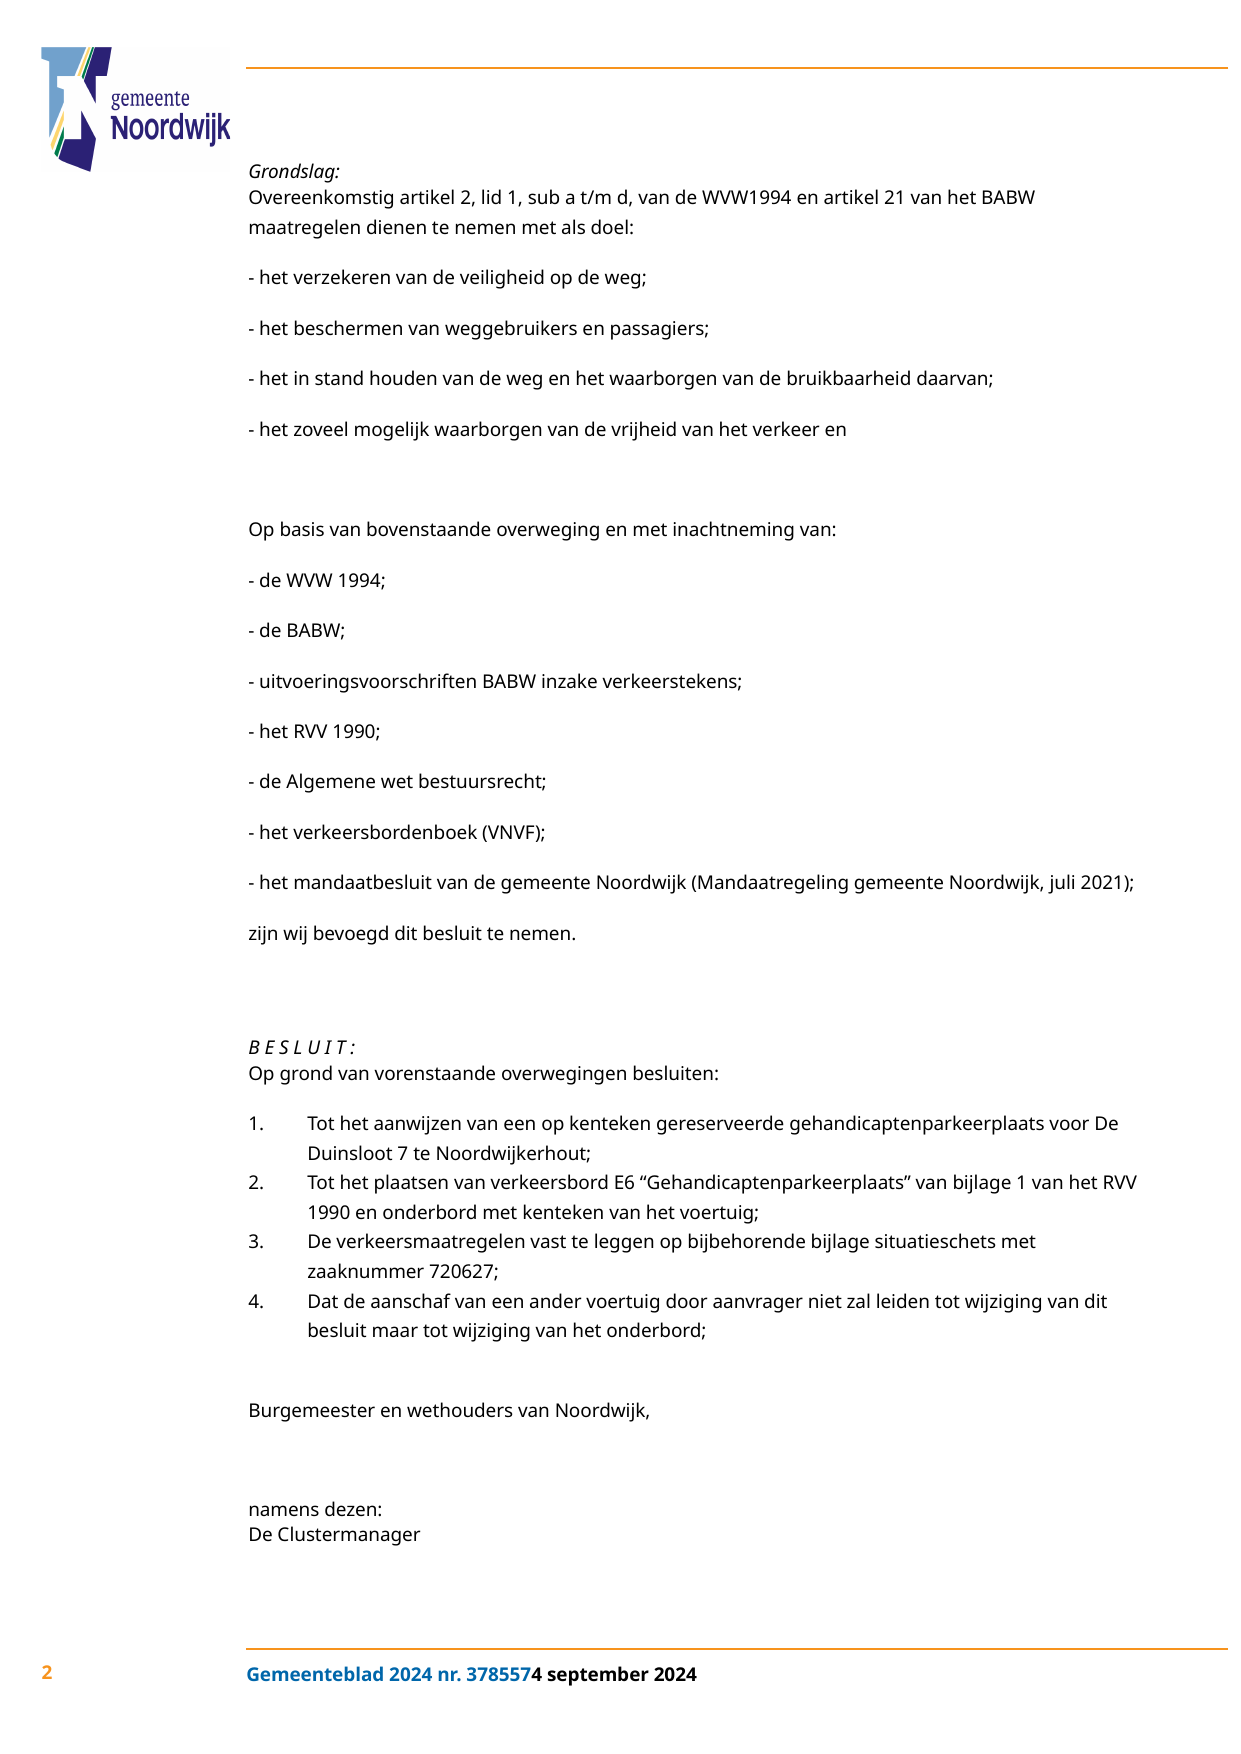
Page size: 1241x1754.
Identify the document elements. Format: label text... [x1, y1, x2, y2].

text Overeenkomstig artikel 2, lid 1, sub a t/m d, van de WVW1994 en artikel 21 van het BABW maatregelen dienen te nemen met als doel: [248, 184, 1152, 240]
text - het verzekeren van de veiligheid op de weg; [248, 264, 1152, 290]
text - de WVW 1994; [248, 567, 1152, 593]
text - het beschermen van weggebruikers en passagiers; [248, 315, 1152, 341]
picture [41, 47, 231, 172]
text B E S L U I T : [248, 1034, 1152, 1060]
list De verkeersmaatregelen vast te leggen op bijbehorende bijlage situatieschets met zaaknummer 720627; [248, 1229, 1152, 1284]
text namens dezen: [248, 1496, 1152, 1521]
text - het verkeersbordenboek (VNVF); [248, 819, 1152, 845]
text Op grond van vorenstaande overwegingen besluiten: [248, 1060, 1152, 1086]
list Tot het aanwijzen van een op kenteken gereserveerde gehandicaptenparkeerplaats voor De Duinsloot 7 te Noordwijkerhout; [248, 1110, 1152, 1166]
text - de Algemene wet bestuursrecht; [248, 769, 1152, 794]
text - het mandaatbesluit van de gemeente Noordwijk (Mandaatregeling gemeente Noordwijk, juli 2021); [248, 869, 1152, 895]
list Tot het plaatsen van verkeersbord E6 “Gehandicaptenparkeerplaats” van bijlage 1 van het RVV 1990 en onderbord met kenteken van het voertuig; [248, 1169, 1152, 1225]
text Grondslag: [248, 159, 1152, 184]
text De Clustermanager [248, 1521, 1152, 1547]
text - de BABW; [248, 617, 1152, 643]
text zijn wij bevoegd dit besluit te nemen. [248, 920, 1152, 946]
text - uitvoeringsvoorschriften BABW inzake verkeerstekens; [248, 668, 1152, 693]
text - het in stand houden van de weg en het waarborgen van de bruikbaarheid daarvan; [248, 365, 1152, 391]
text Burgemeester en wethouders van Noordwijk, [248, 1397, 1152, 1423]
list Dat de aanschaf van een ander voertuig door aanvrager niet zal leiden tot wijziging van dit besluit maar tot wijziging van het onderbord; [248, 1288, 1152, 1343]
text - het zoveel mogelijk waarborgen van de vrijheid van het verkeer en [248, 416, 1152, 441]
text Op basis van bovenstaande overweging en met inachtneming van: [248, 517, 1152, 542]
text - het RVV 1990; [248, 718, 1152, 744]
